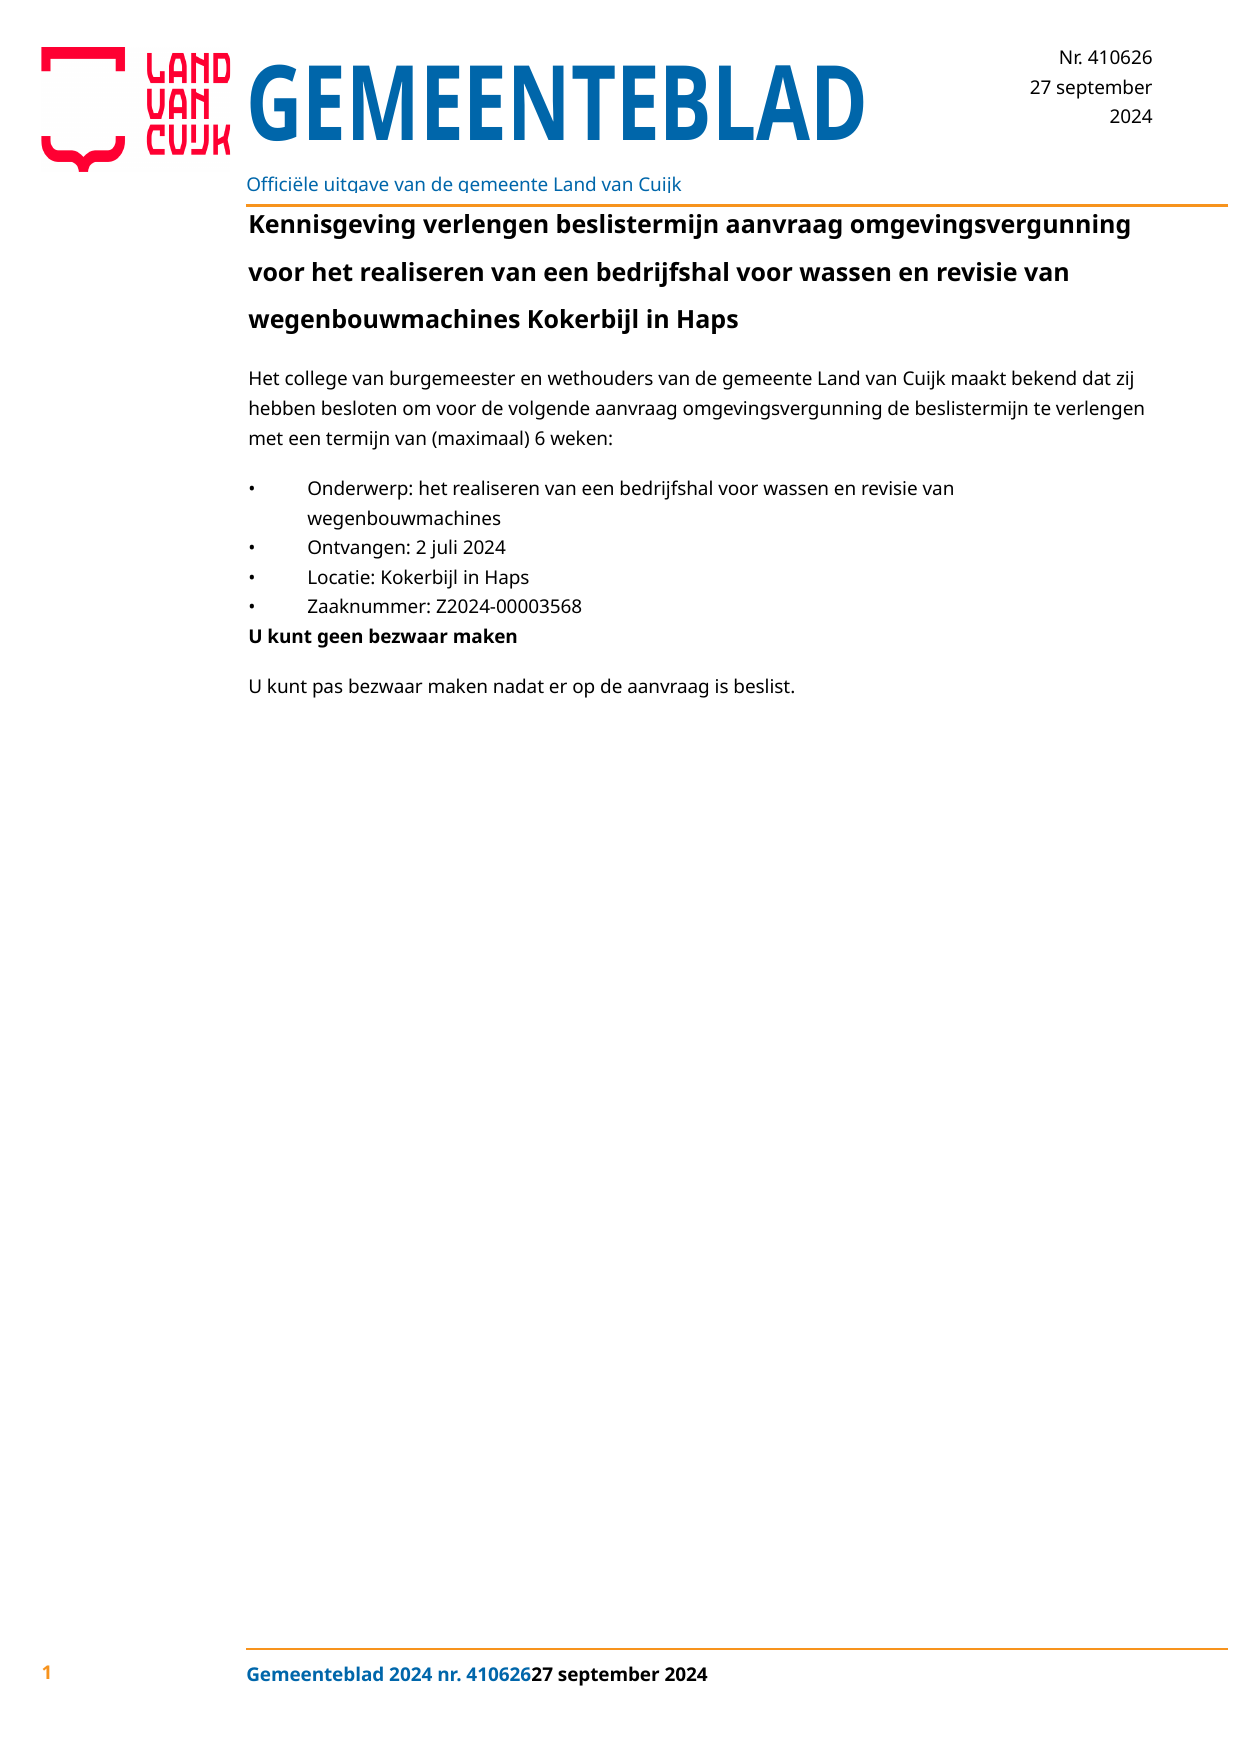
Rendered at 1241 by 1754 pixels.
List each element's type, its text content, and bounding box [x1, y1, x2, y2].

list Zaaknummer: Z2024-00003568 [248, 593, 1152, 619]
text U kunt geen bezwaar maken [248, 623, 1152, 649]
text Kennisgeving verlengen beslistermijn aanvraag omgevingsvergunning voor het realiseren van een bedrijfshal voor wassen en revisie van wegenbouwmachines Kokerbijl in Haps [248, 207, 1152, 336]
text U kunt pas bezwaar maken nadat er op de aanvraag is beslist. [248, 673, 1152, 699]
text Het college van burgemeester en wethouders van de gemeente Land van Cuijk maakt bekend dat zij hebben besloten om voor de volgende aanvraag omgevingsvergunning de beslistermijn te verlengen met een termijn van (maximaal) 6 weken: [248, 366, 1152, 450]
list Locatie: Kokerbijl in Haps [248, 564, 1152, 589]
list Ontvangen: 2 juli 2024 [248, 534, 1152, 560]
list Onderwerp: het realiseren van een bedrijfshal voor wassen en revisie van wegenbouwmachines [248, 475, 1152, 530]
picture [41, 47, 231, 172]
